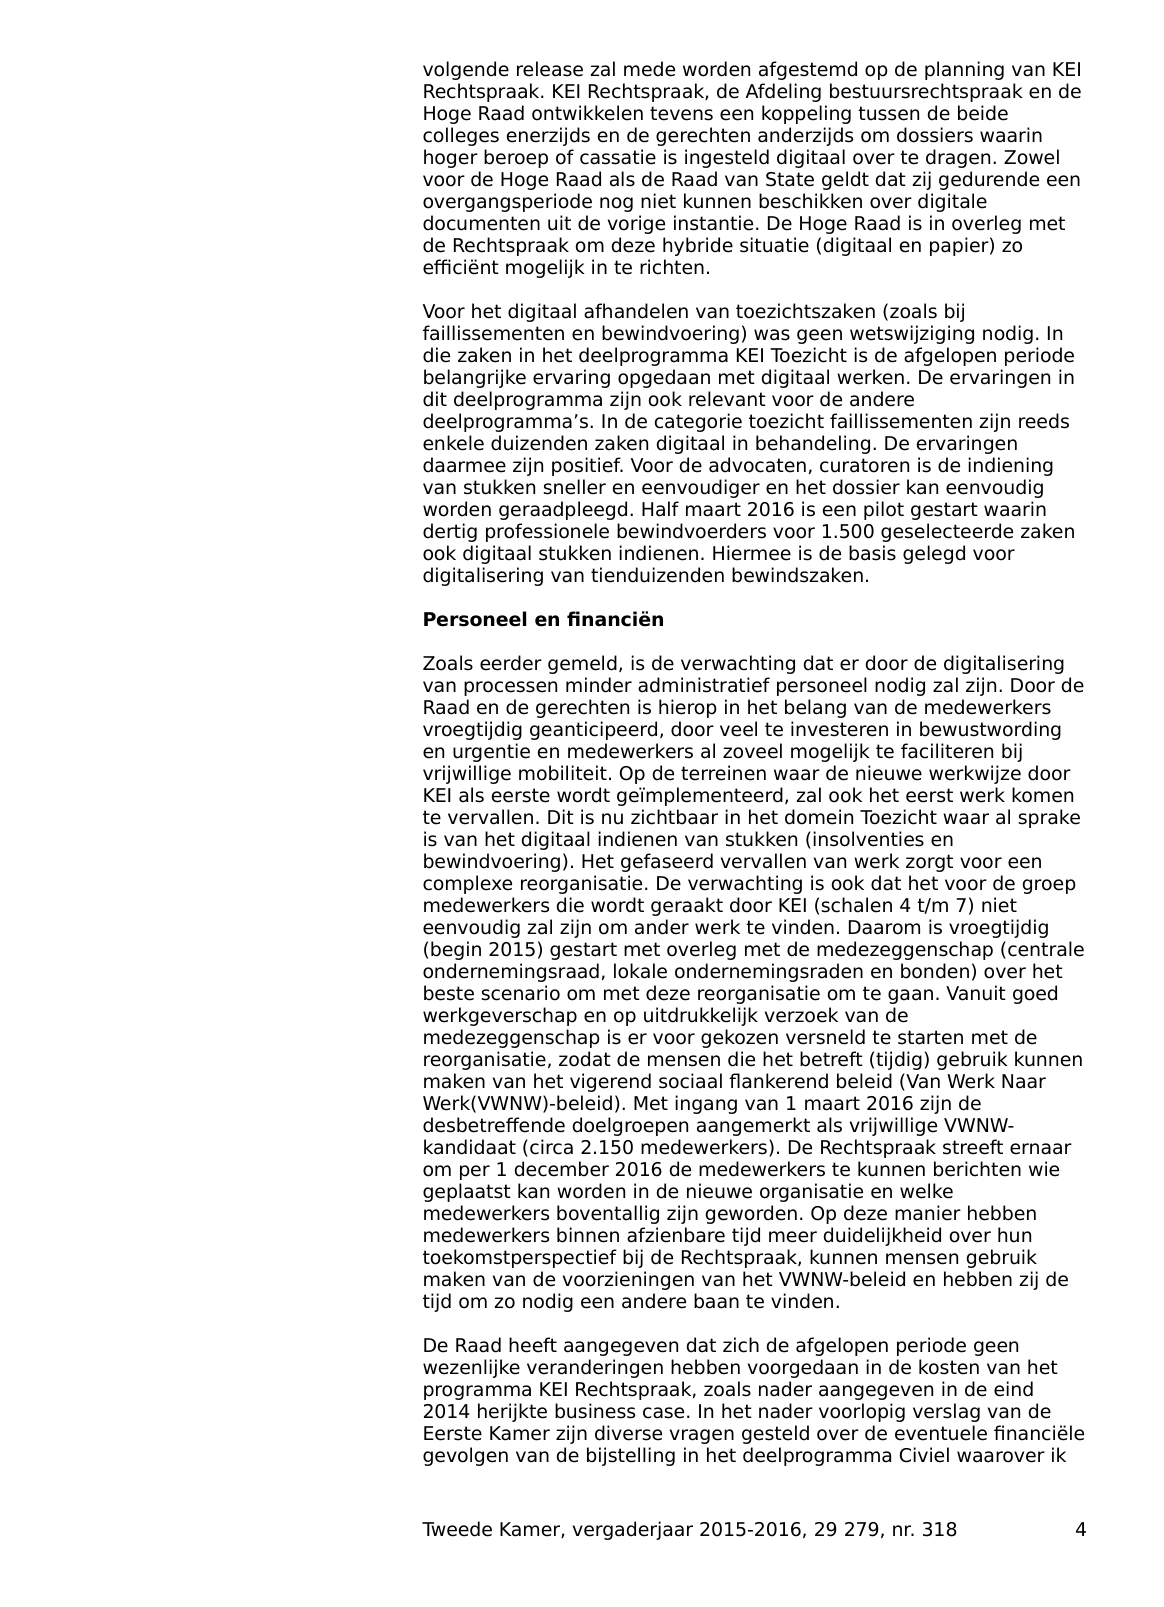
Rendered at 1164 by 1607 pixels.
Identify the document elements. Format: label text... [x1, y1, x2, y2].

subtitle Personeel en financiën [422, 609, 1087, 631]
text volgende release zal mede worden afgestemd op de planning van KEI Rechtspraak. KEI Rechtspraak, de Afdeling bestuursrechtspraak en de Hoge Raad ontwikkelen tevens een koppeling tussen de beide colleges enerzijds en de gerechten anderzijds om dossiers waarin hoger beroep of cassatie is ingesteld digitaal over te dragen. Zowel voor de Hoge Raad als de Raad van State geldt dat zij gedurende een overgangsperiode nog niet kunnen beschikken over digitale documenten uit de vorige instantie. De Hoge Raad is in overleg met de Rechtspraak om deze hybride situatie (digitaal en papier) zo efficiënt mogelijk in te richten. [422, 59, 1087, 279]
text Zoals eerder gemeld, is de verwachting dat er door de digitalisering van processen minder administratief personeel nodig zal zijn. Door de Raad en de gerechten is hierop in het belang van de medewerkers vroegtijdig geanticipeerd, door veel te investeren in bewustwording en urgentie en medewerkers al zoveel mogelijk te faciliteren bij vrijwillige mobiliteit. Op de terreinen waar de nieuwe werkwijze door KEI als eerste wordt geïmplementeerd, zal ook het eerst werk komen te vervallen. Dit is nu zichtbaar in het domein Toezicht waar al sprake is van het digitaal indienen van stukken (insolventies en bewindvoering). Het gefaseerd vervallen van werk zorgt voor een complexe reorganisatie. De verwachting is ook dat het voor de groep medewerkers die wordt geraakt door KEI (schalen 4 t/m 7) niet eenvoudig zal zijn om ander werk te vinden. Daarom is vroegtijdig (begin 2015) gestart met overleg met de medezeggenschap (centrale ondernemingsraad, lokale ondernemingsraden en bonden) over het beste scenario om met deze reorganisatie om te gaan. Vanuit goed werkgeverschap en op uitdrukkelijk verzoek van de medezeggenschap is er voor gekozen versneld te starten met de reorganisatie, zodat de mensen die het betreft (tijdig) gebruik kunnen maken van het vigerend sociaal flankerend beleid (Van Werk Naar Werk(VWNW)-beleid). Met ingang van 1 maart 2016 zijn de desbetreffende doelgroepen aangemerkt als vrijwillige VWNW-kandidaat (circa 2.150 medewerkers). De Rechtspraak streeft ernaar om per 1 december 2016 de medewerkers te kunnen berichten wie geplaatst kan worden in de nieuwe organisatie en welke medewerkers boventallig zijn geworden. Op deze manier hebben medewerkers binnen afzienbare tijd meer duidelijkheid over hun toekomstperspectief bij de Rechtspraak, kunnen mensen gebruik maken van de voorzieningen van het VWNW-beleid en hebben zij de tijd om zo nodig een andere baan te vinden. [422, 653, 1087, 1312]
text De Raad heeft aangegeven dat zich de afgelopen periode geen wezenlijke veranderingen hebben voorgedaan in de kosten van het programma KEI Rechtspraak, zoals nader aangegeven in de eind 2014 herijkte business case. In het nader voorlopig verslag van de Eerste Kamer zijn diverse vragen gesteld over de eventuele financiële gevolgen van de bijstelling in het deelprogramma Civiel waarover ik [422, 1335, 1087, 1467]
text Voor het digitaal afhandelen van toezichtszaken (zoals bij faillissementen en bewindvoering) was geen wetswijziging nodig. In die zaken in het deelprogramma KEI Toezicht is de afgelopen periode belangrijke ervaring opgedaan met digitaal werken. De ervaringen in dit deelprogramma zijn ook relevant voor de andere deelprogramma’s. In de categorie toezicht faillissementen zijn reeds enkele duizenden zaken digitaal in behandeling. De ervaringen daarmee zijn positief. Voor de advocaten, curatoren is de indiening van stukken sneller en eenvoudiger en het dossier kan eenvoudig worden geraadpleegd. Half maart 2016 is een pilot gestart waarin dertig professionele bewindvoerders voor 1.500 geselecteerde zaken ook digitaal stukken indienen. Hiermee is de basis gelegd voor digitalisering van tienduizenden bewindszaken. [422, 301, 1087, 587]
